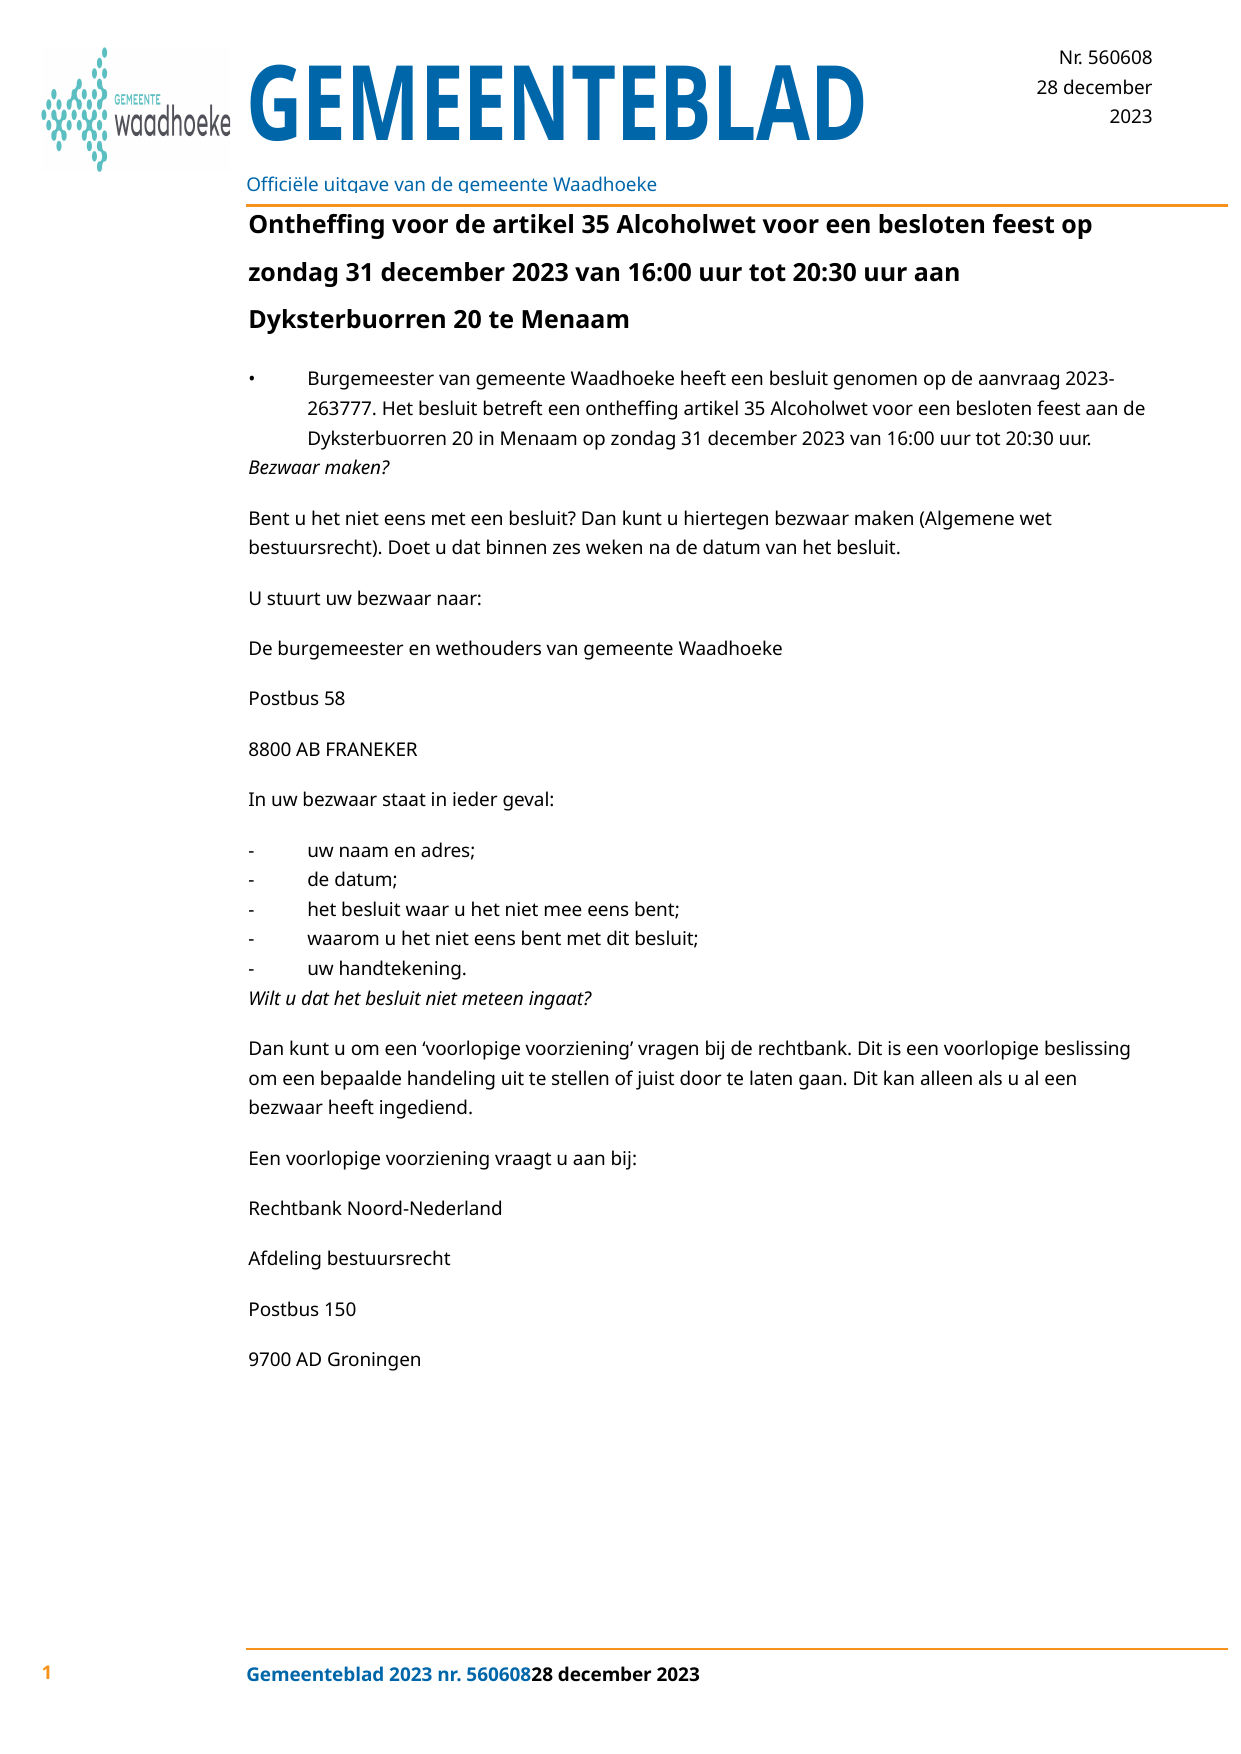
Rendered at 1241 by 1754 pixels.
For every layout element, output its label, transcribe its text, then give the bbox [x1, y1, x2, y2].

list waarom u het niet eens bent met dit besluit; [248, 926, 1152, 951]
text Bezwaar maken? [248, 454, 1152, 480]
text Rechtbank Noord-Nederland [248, 1195, 1152, 1221]
list Burgemeester van gemeente Waadhoeke heeft een besluit genomen op de aanvraag 2023-263777. Het besluit betreft een ontheffing artikel 35 Alcoholwet voor een besloten feest aan de Dyksterbuorren 20 in Menaam op zondag 31 december 2023 van 16:00 uur tot 20:30 uur. [248, 366, 1152, 450]
picture [41, 47, 231, 172]
text 9700 AD Groningen [248, 1346, 1152, 1372]
text U stuurt uw bezwaar naar: [248, 585, 1152, 610]
text Afdeling bestuursrecht [248, 1246, 1152, 1271]
text 8800 AB FRANEKER [248, 736, 1152, 762]
text Ontheffing voor de artikel 35 Alcoholwet voor een besloten feest op zondag 31 december 2023 van 16:00 uur tot 20:30 uur aan Dyksterbuorren 20 te Menaam [248, 207, 1152, 336]
text Bent u het niet eens met een besluit? Dan kunt u hiertegen bezwaar maken (Algemene wet bestuursrecht). Doet u dat binnen zes weken na de datum van het besluit. [248, 505, 1152, 560]
list het besluit waar u het niet mee eens bent; [248, 896, 1152, 922]
text Wilt u dat het besluit niet meteen ingaat? [248, 985, 1152, 1010]
text Postbus 58 [248, 686, 1152, 711]
text Dan kunt u om een ‘voorlopige voorziening’ vragen bij de rechtbank. Dit is een voorlopige beslissing om een bepaalde handeling uit te stellen of juist door te laten gaan. Dit kan alleen als u al een bezwaar heeft ingediend. [248, 1035, 1152, 1120]
text De burgemeester en wethouders van gemeente Waadhoeke [248, 635, 1152, 661]
text Postbus 150 [248, 1296, 1152, 1322]
text Een voorlopige voorziening vraagt u aan bij: [248, 1145, 1152, 1170]
text In uw bezwaar staat in ieder geval: [248, 786, 1152, 812]
list de datum; [248, 866, 1152, 892]
list uw naam en adres; [248, 837, 1152, 862]
list uw handtekening. [248, 955, 1152, 981]
